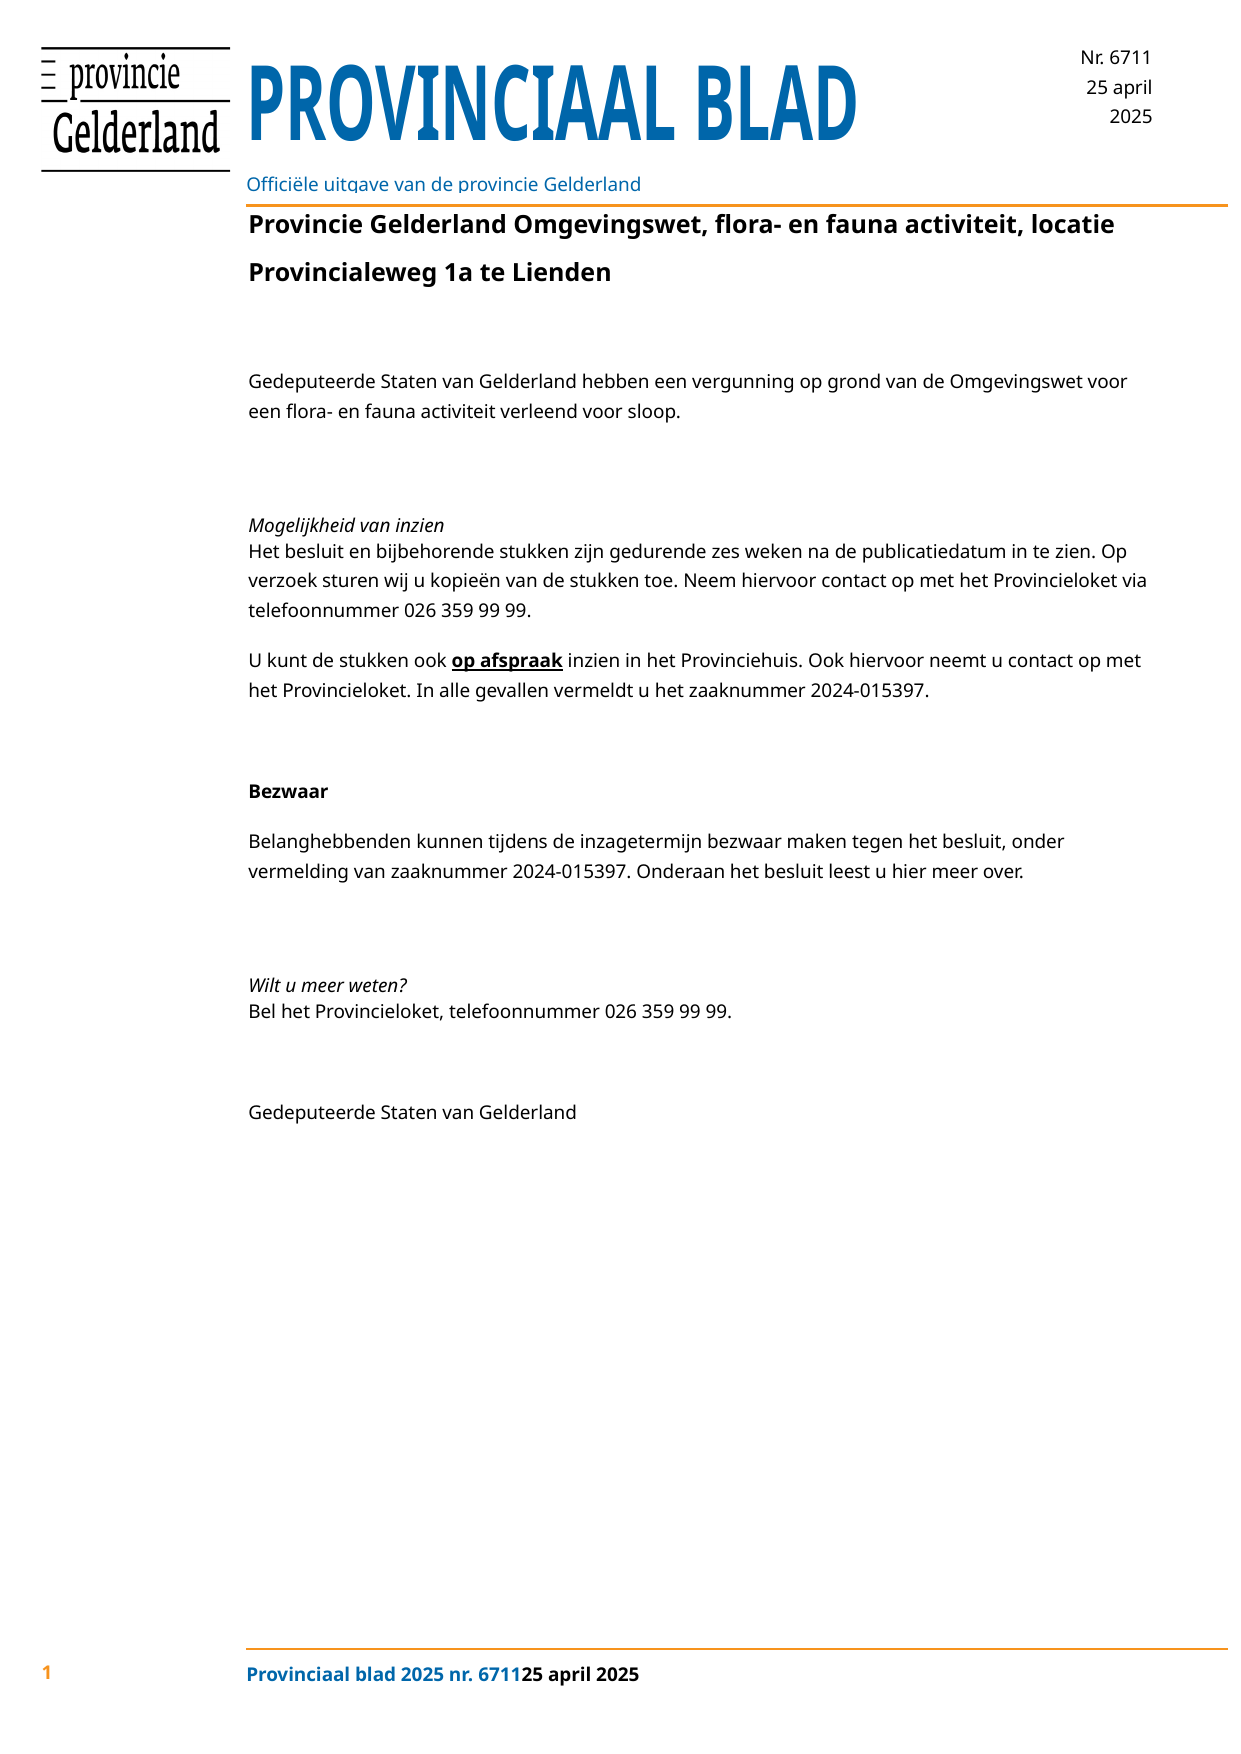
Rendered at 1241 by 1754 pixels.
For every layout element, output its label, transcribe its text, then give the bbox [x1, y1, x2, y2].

text Het besluit en bijbehorende stukken zijn gedurende zes weken na de publicatiedatum in te zien. Op verzoek sturen wij u kopieën van de stukken toe. Neem hiervoor contact op met het Provincieloket via telefoonnummer 026 359 99 99. [248, 538, 1152, 623]
text Wilt u meer weten? [248, 972, 1152, 998]
text Gedeputeerde Staten van Gelderland [248, 1099, 1152, 1125]
text Bezwaar [248, 778, 1152, 804]
text Bel het Provincieloket, telefoonnummer 026 359 99 99. [248, 998, 1152, 1024]
text Provincie Gelderland Omgevingswet, flora- en fauna activiteit, locatie Provincialeweg 1a te Lienden [248, 207, 1152, 288]
text Gedeputeerde Staten van Gelderland hebben een vergunning op grond van de Omgevingswet voor een flora- en fauna activiteit verleend voor sloop. [248, 368, 1152, 424]
text Belanghebbenden kunnen tijdens de inzagetermijn bezwaar maken tegen het besluit, onder vermelding van zaaknummer 2024-015397. Onderaan het besluit leest u hier meer over. [248, 828, 1152, 884]
text U kunt de stukken ook op afspraak inzien in het Provinciehuis. Ook hiervoor neemt u contact op met het Provincieloket. In alle gevallen vermeldt u het zaaknummer 2024-015397. [248, 648, 1152, 703]
picture [41, 47, 231, 172]
text Mogelijkheid van inzien [248, 512, 1152, 538]
